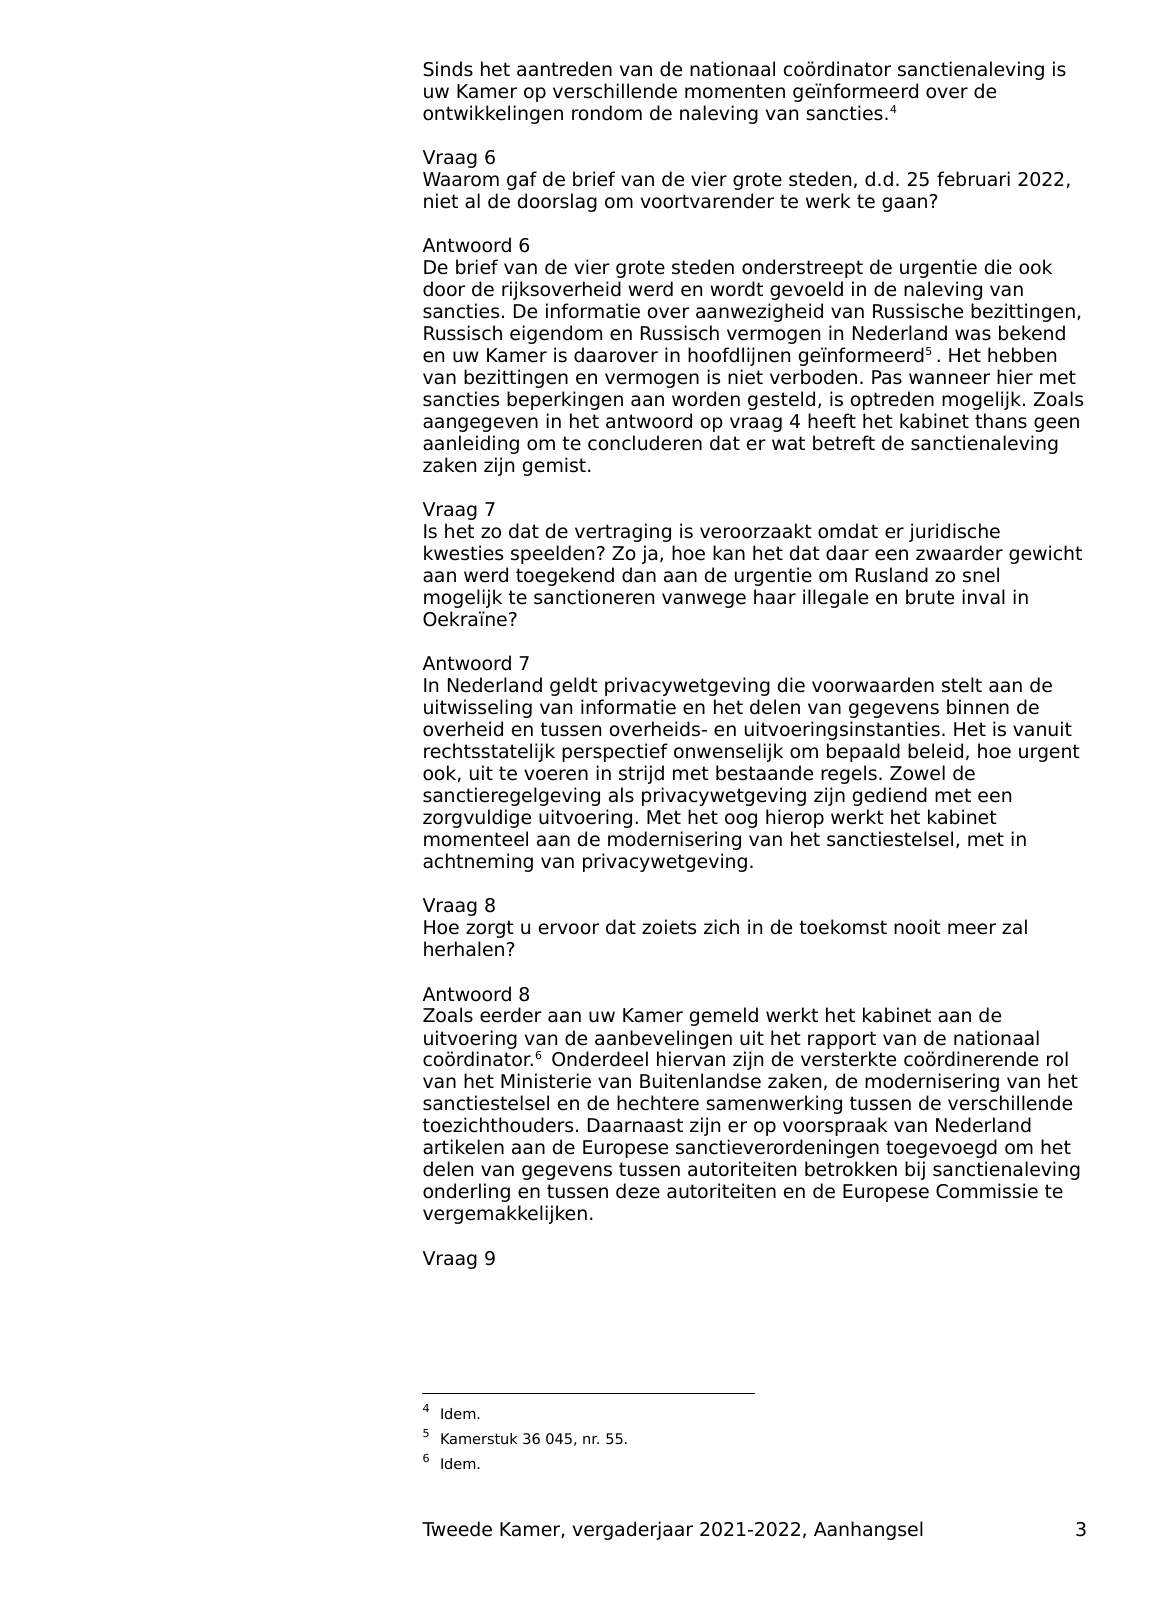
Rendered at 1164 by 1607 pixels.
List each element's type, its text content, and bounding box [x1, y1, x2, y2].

text Antwoord 6 [422, 235, 1087, 257]
text Vraag 7 [422, 499, 1087, 521]
text Kamerstuk 36 045, nr. 55. [422, 1427, 1087, 1449]
text Hoe zorgt u ervoor dat zoiets zich in de toekomst nooit meer zal herhalen? [422, 917, 1087, 961]
text Idem. [422, 1452, 1087, 1474]
text Vraag 9 [422, 1247, 1087, 1269]
text Is het zo dat de vertraging is veroorzaakt omdat er juridische kwesties speelden? Zo ja, hoe kan het dat daar een zwaarder gewicht aan werd toegekend dan aan de urgentie om Rusland zo snel mogelijk te sanctioneren vanwege haar illegale en brute inval in Oekraïne? [422, 521, 1087, 631]
text Sinds het aantreden van de nationaal coördinator sanctienaleving is uw Kamer op verschillende momenten geïnformeerd over de ontwikkelingen rondom de naleving van sancties. [422, 59, 1087, 125]
text Idem. [422, 1402, 1087, 1424]
text Vraag 8 [422, 895, 1087, 917]
text Antwoord 7 [422, 653, 1087, 675]
text Waarom gaf de brief van de vier grote steden, d.d. 25 februari 2022, niet al de doorslag om voortvarender te werk te gaan? [422, 169, 1087, 213]
text Zoals eerder aan uw Kamer gemeld werkt het kabinet aan de uitvoering van de aanbevelingen uit het rapport van de nationaal coördinator. Onderdeel hiervan zijn de versterkte coördinerende rol van het Ministerie van Buitenlandse zaken, de modernisering van het sanctiestelsel en de hechtere samenwerking tussen de verschillende toezichthouders. Daarnaast zijn er op voorspraak van Nederland artikelen aan de Europese sanctieverordeningen toegevoegd om het delen van gegevens tussen autoriteiten betrokken bij sanctienaleving onderling en tussen deze autoriteiten en de Europese Commissie te vergemakkelijken. [422, 1005, 1087, 1225]
text Antwoord 8 [422, 983, 1087, 1005]
text In Nederland geldt privacywetgeving die voorwaarden stelt aan de uitwisseling van informatie en het delen van gegevens binnen de overheid en tussen overheids- en uitvoeringsinstanties. Het is vanuit rechtsstatelijk perspectief onwenselijk om bepaald beleid, hoe urgent ook, uit te voeren in strijd met bestaande regels. Zowel de sanctieregelgeving als privacywetgeving zijn gediend met een zorgvuldige uitvoering. Met het oog hierop werkt het kabinet momenteel aan de modernisering van het sanctiestelsel, met in achtneming van privacywetgeving. [422, 675, 1087, 873]
text Vraag 6 [422, 147, 1087, 169]
text De brief van de vier grote steden onderstreept de urgentie die ook door de rijksoverheid werd en wordt gevoeld in de naleving van sancties. De informatie over aanwezigheid van Russische bezittingen, Russisch eigendom en Russisch vermogen in Nederland was bekend en uw Kamer is daarover in hoofdlijnen geïnformeerd. Het hebben van bezittingen en vermogen is niet verboden. Pas wanneer hier met sancties beperkingen aan worden gesteld, is optreden mogelijk. Zoals aangegeven in het antwoord op vraag 4 heeft het kabinet thans geen aanleiding om te concluderen dat er wat betreft de sanctienaleving zaken zijn gemist. [422, 257, 1087, 477]
